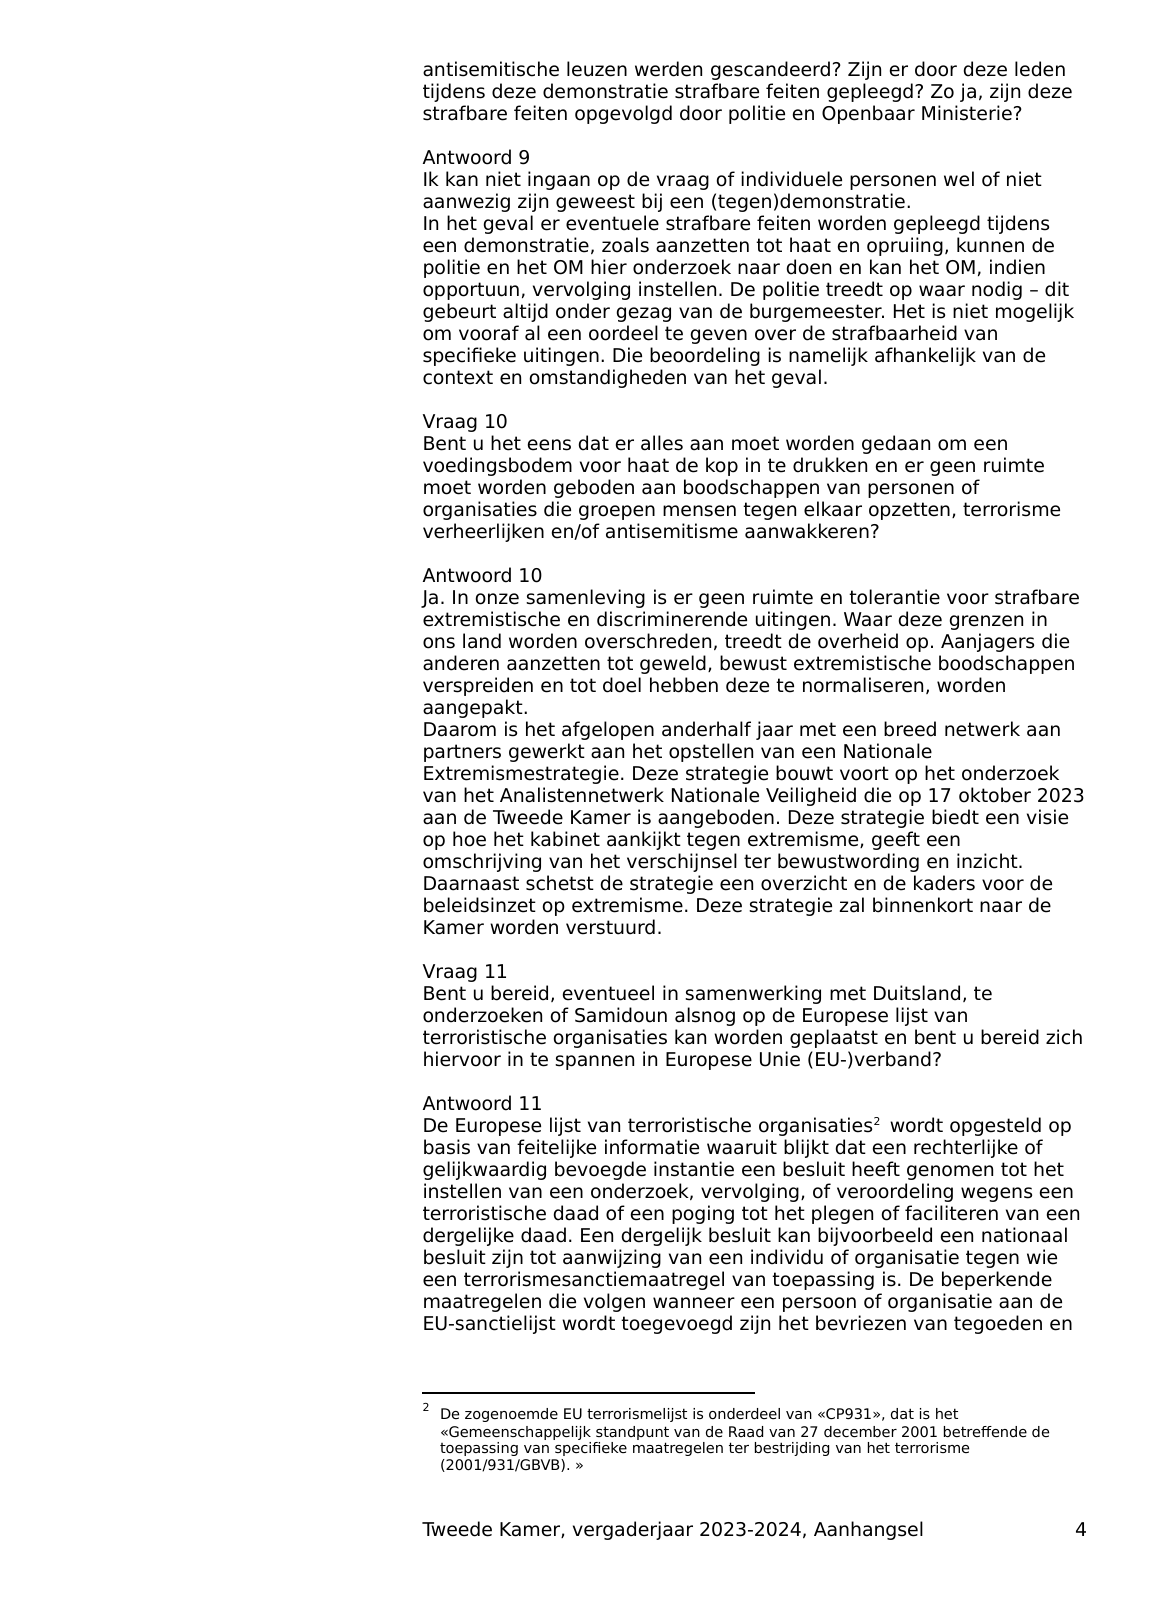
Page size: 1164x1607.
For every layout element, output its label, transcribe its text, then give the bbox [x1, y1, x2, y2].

text Daarom is het afgelopen anderhalf jaar met een breed netwerk aan partners gewerkt aan het opstellen van een Nationale Extremismestrategie. Deze strategie bouwt voort op het onderzoek van het Analistennetwerk Nationale Veiligheid die op 17 oktober 2023 aan de Tweede Kamer is aangeboden. Deze strategie biedt een visie op hoe het kabinet aankijkt tegen extremisme, geeft een omschrijving van het verschijnsel ter bewustwording en inzicht. Daarnaast schetst de strategie een overzicht en de kaders voor de beleidsinzet op extremisme. Deze strategie zal binnenkort naar de Kamer worden verstuurd. [422, 719, 1087, 939]
text Bent u het eens dat er alles aan moet worden gedaan om een voedingsbodem voor haat de kop in te drukken en er geen ruimte moet worden geboden aan boodschappen van personen of organisaties die groepen mensen tegen elkaar opzetten, terrorisme verheerlijken en/of antisemitisme aanwakkeren? [422, 433, 1087, 543]
text Ik kan niet ingaan op de vraag of individuele personen wel of niet aanwezig zijn geweest bij een (tegen)demonstratie. [422, 169, 1087, 213]
text Bent u bereid, eventueel in samenwerking met Duitsland, te onderzoeken of Samidoun alsnog op de Europese lijst van terroristische organisaties kan worden geplaatst en bent u bereid zich hiervoor in te spannen in Europese Unie (EU-)verband? [422, 983, 1087, 1071]
text Antwoord 11 [422, 1093, 1087, 1115]
text Ja. In onze samenleving is er geen ruimte en tolerantie voor strafbare extremistische en discriminerende uitingen. Waar deze grenzen in ons land worden overschreden, treedt de overheid op. Aanjagers die anderen aanzetten tot geweld, bewust extremistische boodschappen verspreiden en tot doel hebben deze te normaliseren, worden aangepakt. [422, 587, 1087, 719]
text In het geval er eventuele strafbare feiten worden gepleegd tijdens een demonstratie, zoals aanzetten tot haat en opruiing, kunnen de politie en het OM hier onderzoek naar doen en kan het OM, indien opportuun, vervolging instellen. De politie treedt op waar nodig – dit gebeurt altijd onder gezag van de burgemeester. Het is niet mogelijk om vooraf al een oordeel te geven over de strafbaarheid van specifieke uitingen. Die beoordeling is namelijk afhankelijk van de context en omstandigheden van het geval. [422, 213, 1087, 389]
text De Europese lijst van terroristische organisaties wordt opgesteld op basis van feitelijke informatie waaruit blijkt dat een rechterlijke of gelijkwaardig bevoegde instantie een besluit heeft genomen tot het instellen van een onderzoek, vervolging, of veroordeling wegens een terroristische daad of een poging tot het plegen of faciliteren van een dergelijke daad. Een dergelijk besluit kan bijvoorbeeld een nationaal besluit zijn tot aanwijzing van een individu of organisatie tegen wie een terrorismesanctiemaatregel van toepassing is. De beperkende maatregelen die volgen wanneer een persoon of organisatie aan de EU-sanctielijst wordt toegevoegd zijn het bevriezen van tegoeden en [422, 1115, 1087, 1335]
text Vraag 11 [422, 961, 1087, 983]
text antisemitische leuzen werden gescandeerd? Zijn er door deze leden tijdens deze demonstratie strafbare feiten gepleegd? Zo ja, zijn deze strafbare feiten opgevolgd door politie en Openbaar Ministerie? [422, 59, 1087, 125]
text Antwoord 10 [422, 565, 1087, 587]
text De zogenoemde EU terrorismelijst is onderdeel van «CP931», dat is het «Gemeenschappelijk standpunt van de Raad van 27 december 2001 betreffende de toepassing van specifieke maatregelen ter bestrijding van het terrorisme (2001/931/GBVB). » [422, 1402, 1087, 1474]
text Vraag 10 [422, 411, 1087, 433]
text Antwoord 9 [422, 147, 1087, 169]
